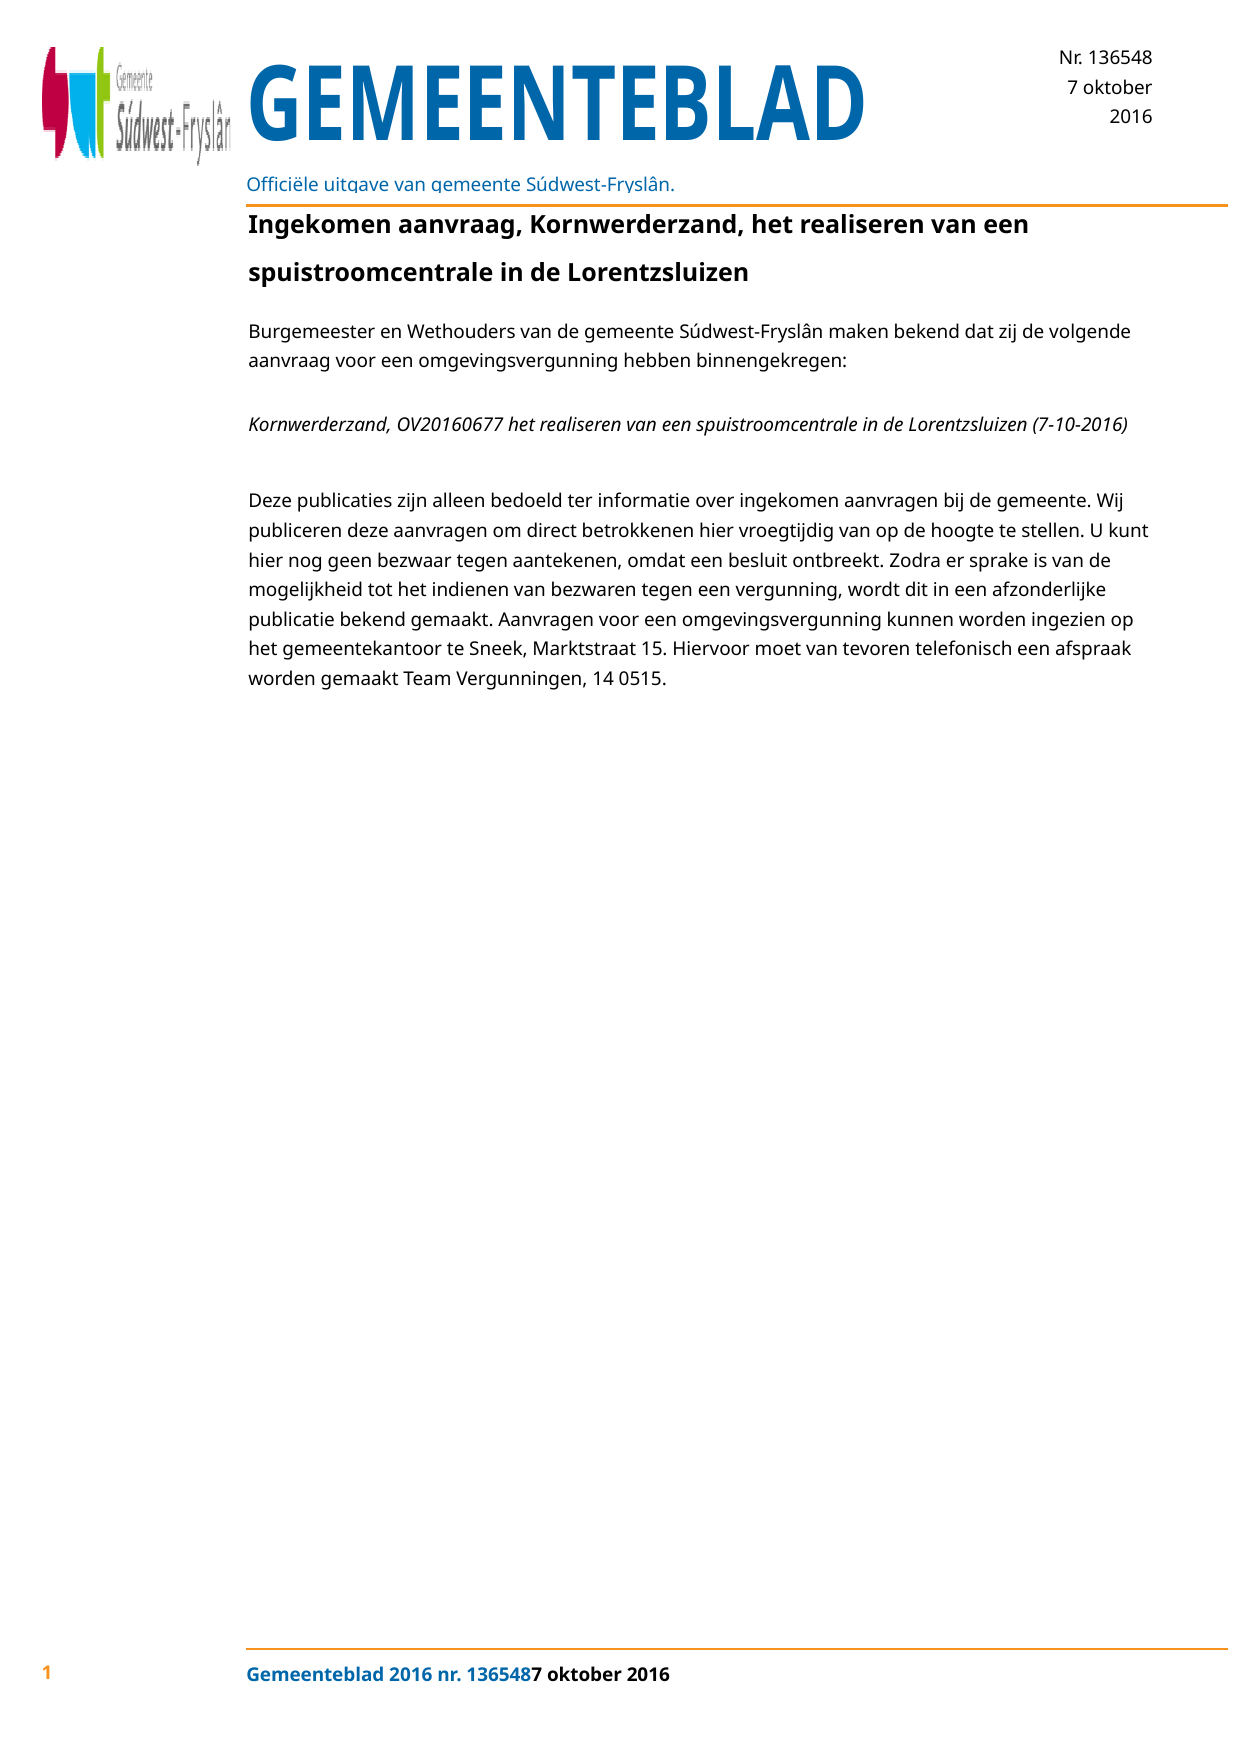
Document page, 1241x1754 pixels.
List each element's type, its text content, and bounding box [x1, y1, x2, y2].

text Burgemeester en Wethouders van de gemeente Súdwest-Fryslân maken bekend dat zij de volgende aanvraag voor een omgevingsvergunning hebben binnengekregen: [248, 318, 1152, 373]
text Ingekomen aanvraag, Kornwerderzand, het realiseren van een spuistroomcentrale in de Lorentzsluizen [248, 207, 1152, 288]
text Kornwerderzand, OV20160677 het realiseren van een spuistroomcentrale in de Lorentzsluizen (7-10-2016) [248, 411, 1152, 437]
picture [41, 47, 231, 172]
text Deze publicaties zijn alleen bedoeld ter informatie over ingekomen aanvragen bij de gemeente. Wij publiceren deze aanvragen om direct betrokkenen hier vroegtijdig van op de hoogte te stellen. U kunt hier nog geen bezwaar tegen aantekenen, omdat een besluit ontbreekt. Zodra er sprake is van de mogelijkheid tot het indienen van bezwaren tegen een vergunning, wordt dit in een afzonderlijke publicatie bekend gemaakt. Aanvragen voor een omgevingsvergunning kunnen worden ingezien op het gemeentekantoor te Sneek, Marktstraat 15. Hiervoor moet van tevoren telefonisch een afspraak worden gemaakt Team Vergunningen, 14 0515. [248, 488, 1152, 691]
